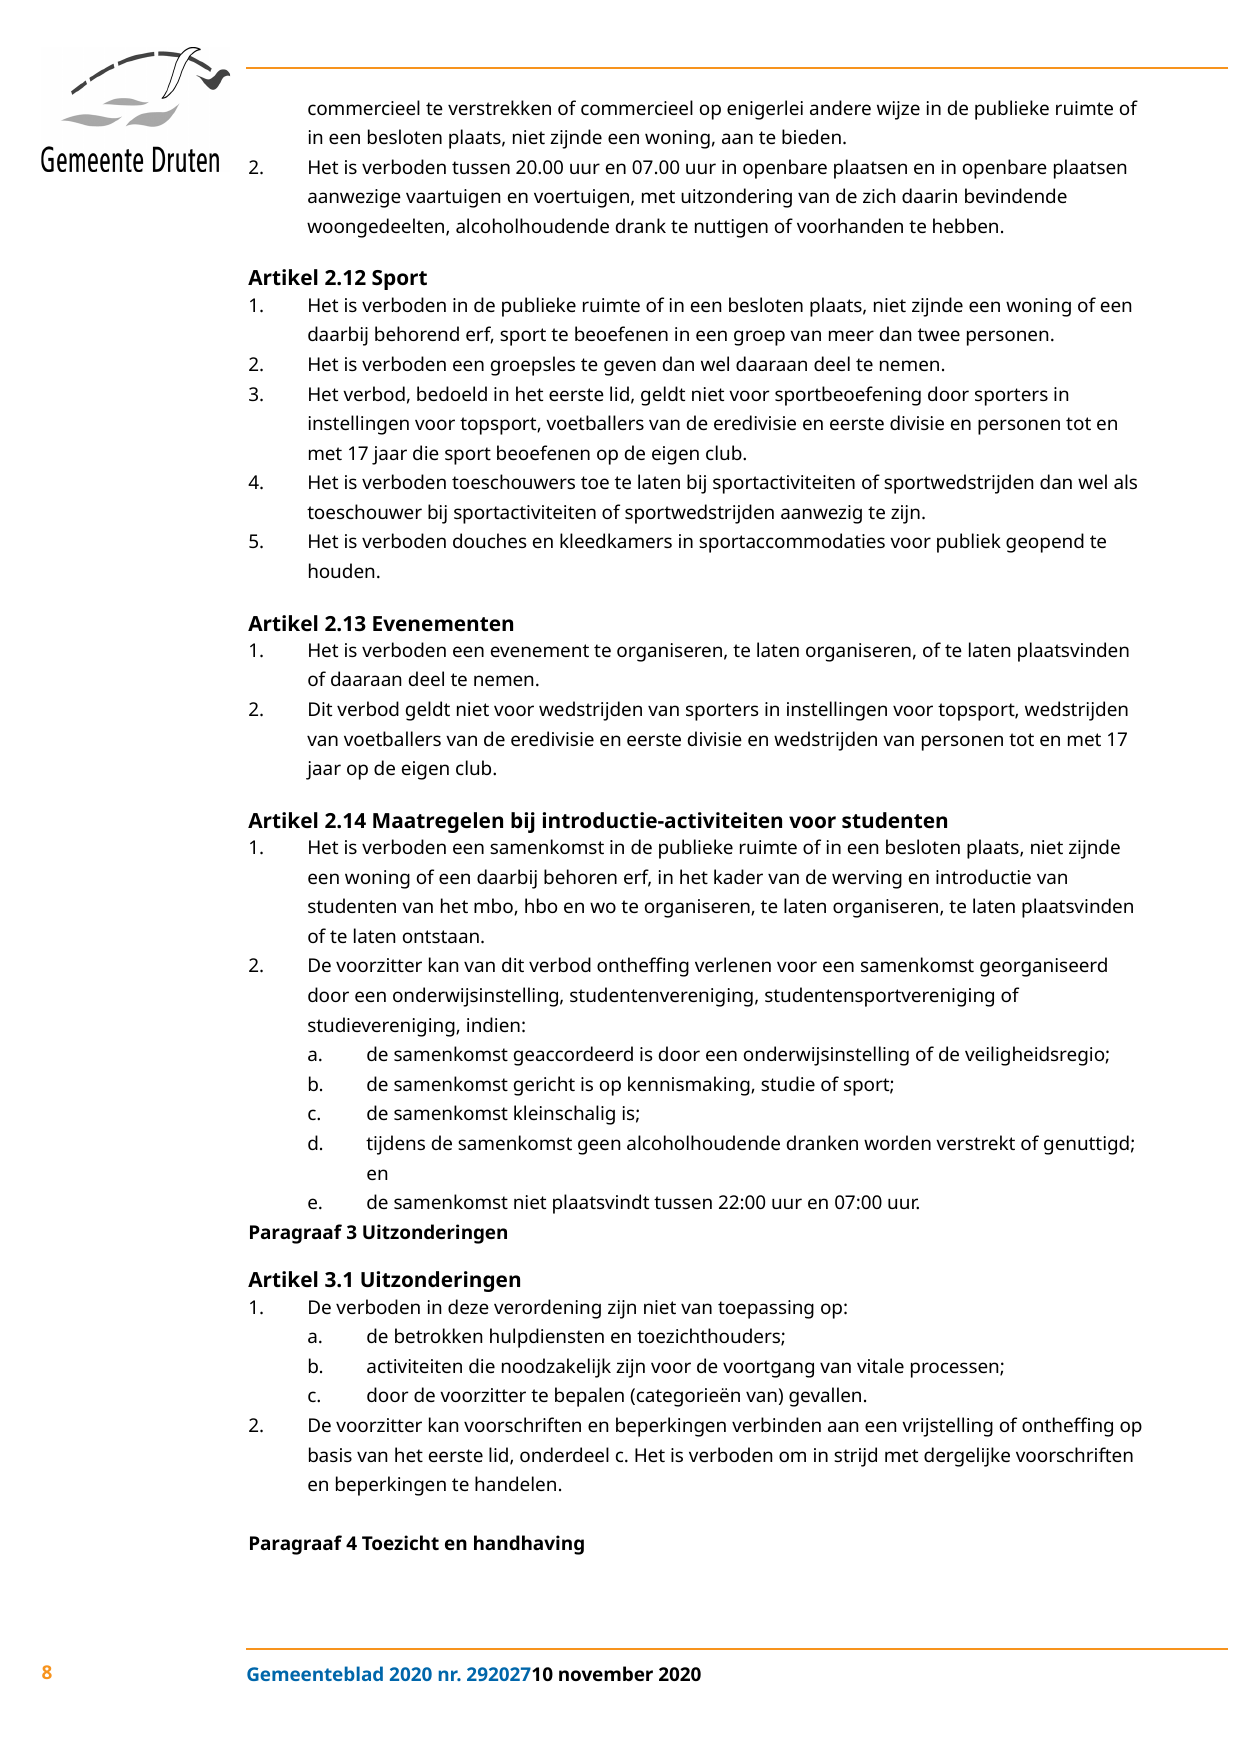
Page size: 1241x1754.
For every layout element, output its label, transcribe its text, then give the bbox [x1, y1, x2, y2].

text Artikel 3.1 Uitzonderingen [248, 1265, 1152, 1294]
list Het is verboden een evenement te organiseren, te laten organiseren, of te laten plaatsvinden of daaraan deel te nemen. [248, 637, 1152, 692]
text Artikel 2.14 Maatregelen bij introductie-activiteiten voor studenten [248, 806, 1152, 834]
list de betrokken hulpdiensten en toezichthouders; [307, 1323, 1152, 1349]
list Het is verboden tussen 20.00 uur en 07.00 uur in openbare plaatsen en in openbare plaatsen aanwezige vaartuigen en voertuigen, met uitzondering van de zich daarin bevindende woongedeelten, alcoholhoudende drank te nuttigen of voorhanden te hebben. [248, 154, 1152, 239]
list Het is verboden toeschouwers toe te laten bij sportactiviteiten of sportwedstrijden dan wel als toeschouwer bij sportactiviteiten of sportwedstrijden aanwezig te zijn. [248, 469, 1152, 525]
text Artikel 2.12 Sport [248, 263, 1152, 292]
list Het is verboden douches en kleedkamers in sportaccommodaties voor publiek geopend te houden. [248, 529, 1152, 584]
list de samenkomst kleinschalig is; [307, 1101, 1152, 1126]
list Dit verbod geldt niet voor wedstrijden van sporters in instellingen voor topsport, wedstrijden van voetballers van de eredivisie en eerste divisie en wedstrijden van personen tot en met 17 jaar op de eigen club. [248, 696, 1152, 781]
picture [41, 47, 231, 172]
list De verboden in deze verordening zijn niet van toepassing op: [248, 1294, 1152, 1319]
list De voorzitter kan voorschriften en beperkingen verbinden aan een vrijstelling of ontheffing op basis van het eerste lid, onderdeel c. Het is verboden om in strijd met dergelijke voorschriften en beperkingen te handelen. [248, 1412, 1152, 1497]
list de samenkomst gericht is op kennismaking, studie of sport; [307, 1071, 1152, 1097]
list de samenkomst geaccordeerd is door een onderwijsinstelling of de veiligheidsregio; [307, 1041, 1152, 1067]
list Het is verboden in de publieke ruimte of in een besloten plaats, niet zijnde een woning of een daarbij behorend erf, sport te beoefenen in een groep van meer dan twee personen. [248, 292, 1152, 347]
list Het is verboden een samenkomst in de publieke ruimte of in een besloten plaats, niet zijnde een woning of een daarbij behoren erf, in het kader van de werving en introductie van studenten van het mbo, hbo en wo te organiseren, te laten organiseren, te laten plaatsvinden of te laten ontstaan. [248, 834, 1152, 949]
list de samenkomst niet plaatsvindt tussen 22:00 uur en 07:00 uur. [307, 1189, 1152, 1215]
text Artikel 2.13 Evenementen [248, 609, 1152, 637]
list Het is verboden een groepsles te geven dan wel daaraan deel te nemen. [248, 351, 1152, 377]
list Het verbod, bedoeld in het eerste lid, geldt niet voor sportbeoefening door sporters in instellingen voor topsport, voetballers van de eredivisie en eerste divisie en personen tot en met 17 jaar die sport beoefenen op de eigen club. [248, 381, 1152, 466]
list activiteiten die noodzakelijk zijn voor de voortgang van vitale processen; [307, 1353, 1152, 1379]
list door de voorzitter te bepalen (categorieën van) gevallen. [307, 1383, 1152, 1408]
list commercieel te verstrekken of commercieel op enigerlei andere wijze in de publieke ruimte of in een besloten plaats, niet zijnde een woning, aan te bieden. [248, 95, 1152, 150]
text Paragraaf 4 Toezicht en handhaving [248, 1531, 1152, 1556]
list De voorzitter kan van dit verbod ontheffing verlenen voor een samenkomst georganiseerd door een onderwijsinstelling, studentenvereniging, studentensportvereniging of studievereniging, indien: [248, 953, 1152, 1037]
list tijdens de samenkomst geen alcoholhoudende dranken worden verstrekt of genuttigd; en [307, 1130, 1152, 1185]
text Paragraaf 3 Uitzonderingen [248, 1219, 1152, 1244]
